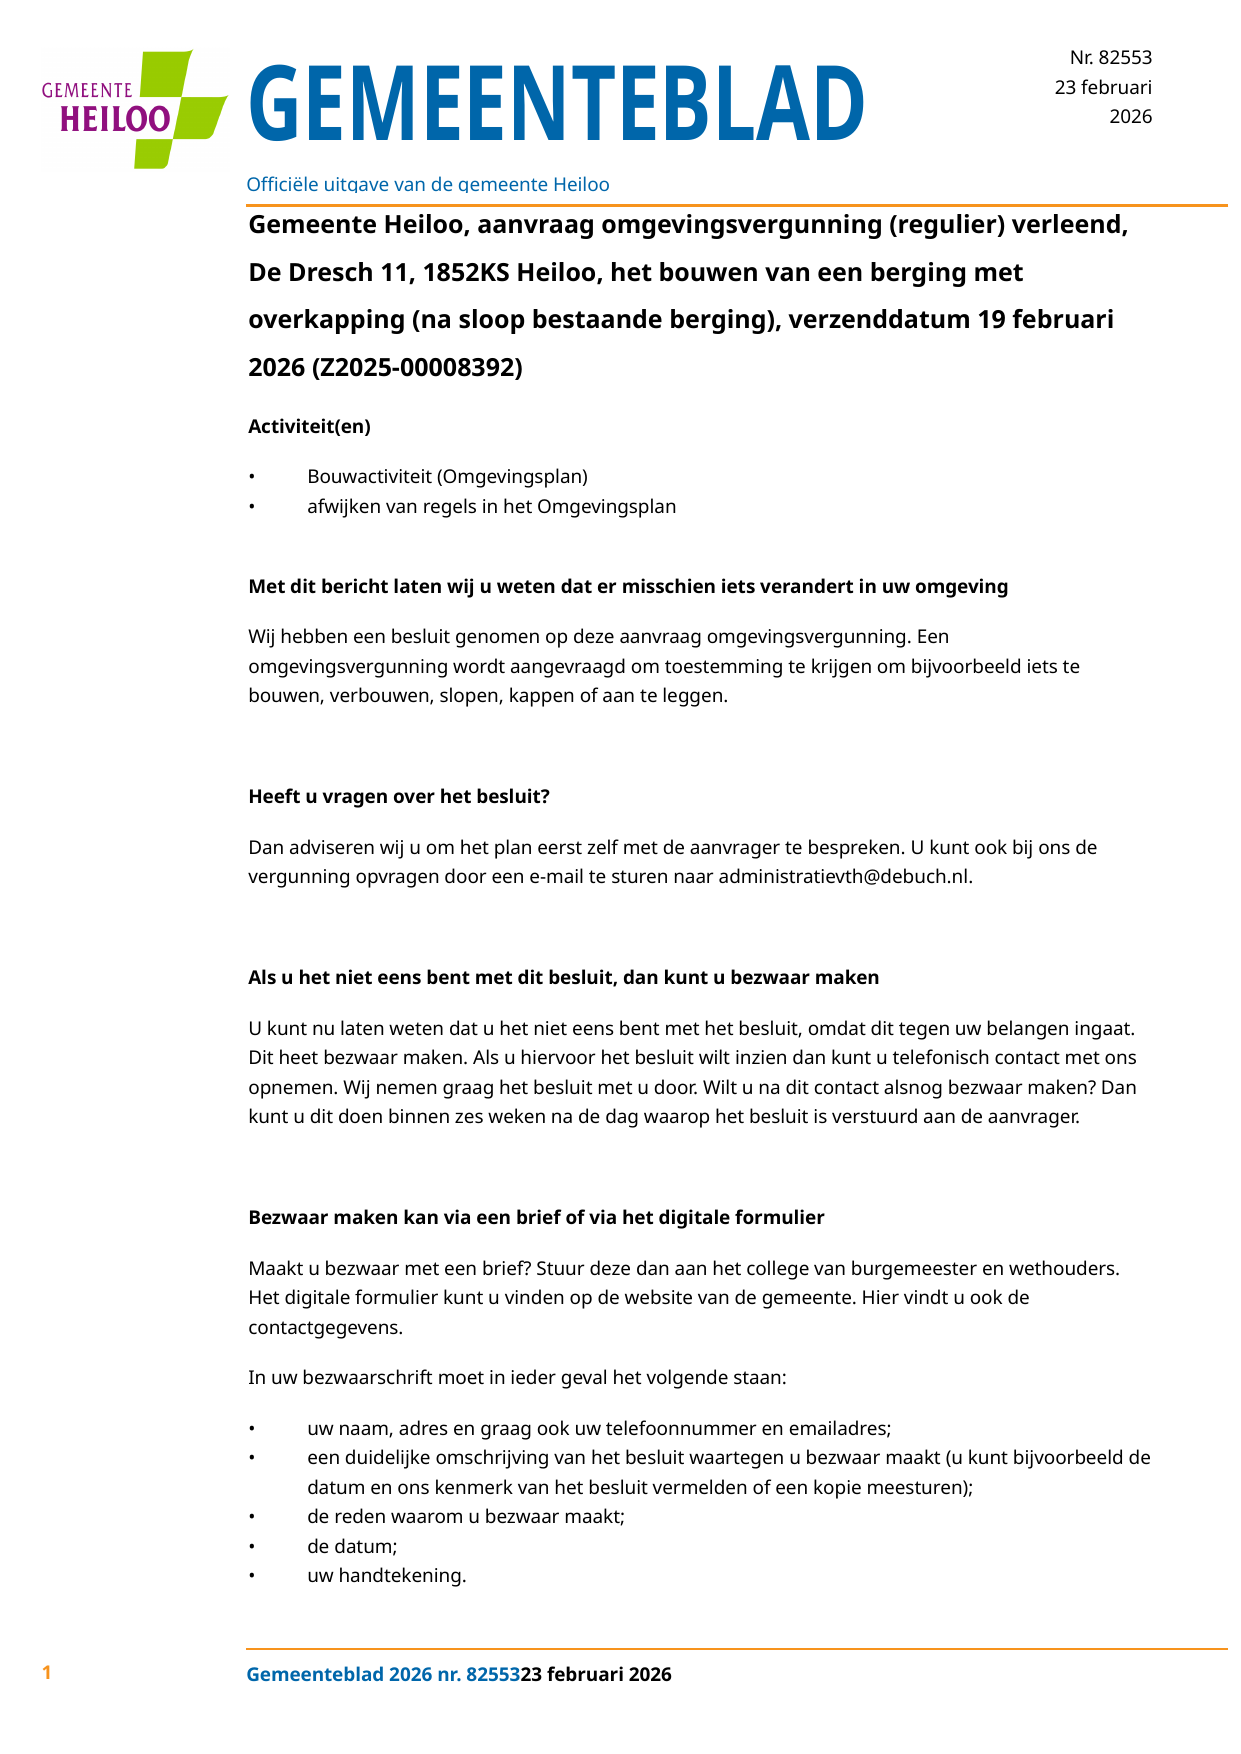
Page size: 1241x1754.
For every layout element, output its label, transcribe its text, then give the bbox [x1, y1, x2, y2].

text Als u het niet eens bent met dit besluit, dan kunt u bezwaar maken [248, 964, 1152, 990]
picture [41, 47, 231, 172]
list Bouwactiviteit (Omgevingsplan) [248, 463, 1152, 489]
text Wij hebben een besluit genomen op deze aanvraag omgevingsvergunning. Een omgevingsvergunning wordt aangevraagd om toestemming te krijgen om bijvoorbeeld iets te bouwen, verbouwen, slopen, kappen of aan te leggen. [248, 623, 1152, 708]
text In uw bezwaarschrift moet in ieder geval het volgende staan: [248, 1364, 1152, 1390]
text Maakt u bezwaar met een brief? Stuur deze dan aan het college van burgemeester en wethouders. Het digitale formulier kunt u vinden op de website van de gemeente. Hier vindt u ook de contactgegevens. [248, 1255, 1152, 1340]
text U kunt nu laten weten dat u het niet eens bent met het besluit, omdat dit tegen uw belangen ingaat. Dit heet bezwaar maken. Als u hiervoor het besluit wilt inzien dan kunt u telefonisch contact met ons opnemen. Wij nemen graag het besluit met u door. Wilt u na dit contact alsnog bezwaar maken? Dan kunt u dit doen binnen zes weken na de dag waarop het besluit is verstuurd aan de aanvrager. [248, 1015, 1152, 1129]
list afwijken van regels in het Omgevingsplan [248, 493, 1152, 519]
list een duidelijke omschrijving van het besluit waartegen u bezwaar maakt (u kunt bijvoorbeeld de datum en ons kenmerk van het besluit vermelden of een kopie meesturen); [248, 1444, 1152, 1500]
list uw naam, adres en graag ook uw telefoonnummer en emailadres; [248, 1415, 1152, 1441]
text Activiteit(en) [248, 413, 1152, 439]
text Met dit bericht laten wij u weten dat er misschien iets verandert in uw omgeving [248, 573, 1152, 599]
list de reden waarom u bezwaar maakt; [248, 1503, 1152, 1529]
list uw handtekening. [248, 1563, 1152, 1588]
text Gemeente Heiloo, aanvraag omgevingsvergunning (regulier) verleend, De Dresch 11, 1852KS Heiloo, het bouwen van een berging met overkapping (na sloop bestaande berging), verzenddatum 19 februari 2026 (Z2025-00008392) [248, 207, 1152, 384]
list de datum; [248, 1533, 1152, 1559]
text Heeft u vragen over het besluit? [248, 783, 1152, 809]
text Dan adviseren wij u om het plan eerst zelf met de aanvrager te bespreken. U kunt ook bij ons de vergunning opvragen door een e-mail te sturen naar administratievth@debuch.nl. [248, 834, 1152, 889]
text Bezwaar maken kan via een brief of via het digitale formulier [248, 1204, 1152, 1230]
